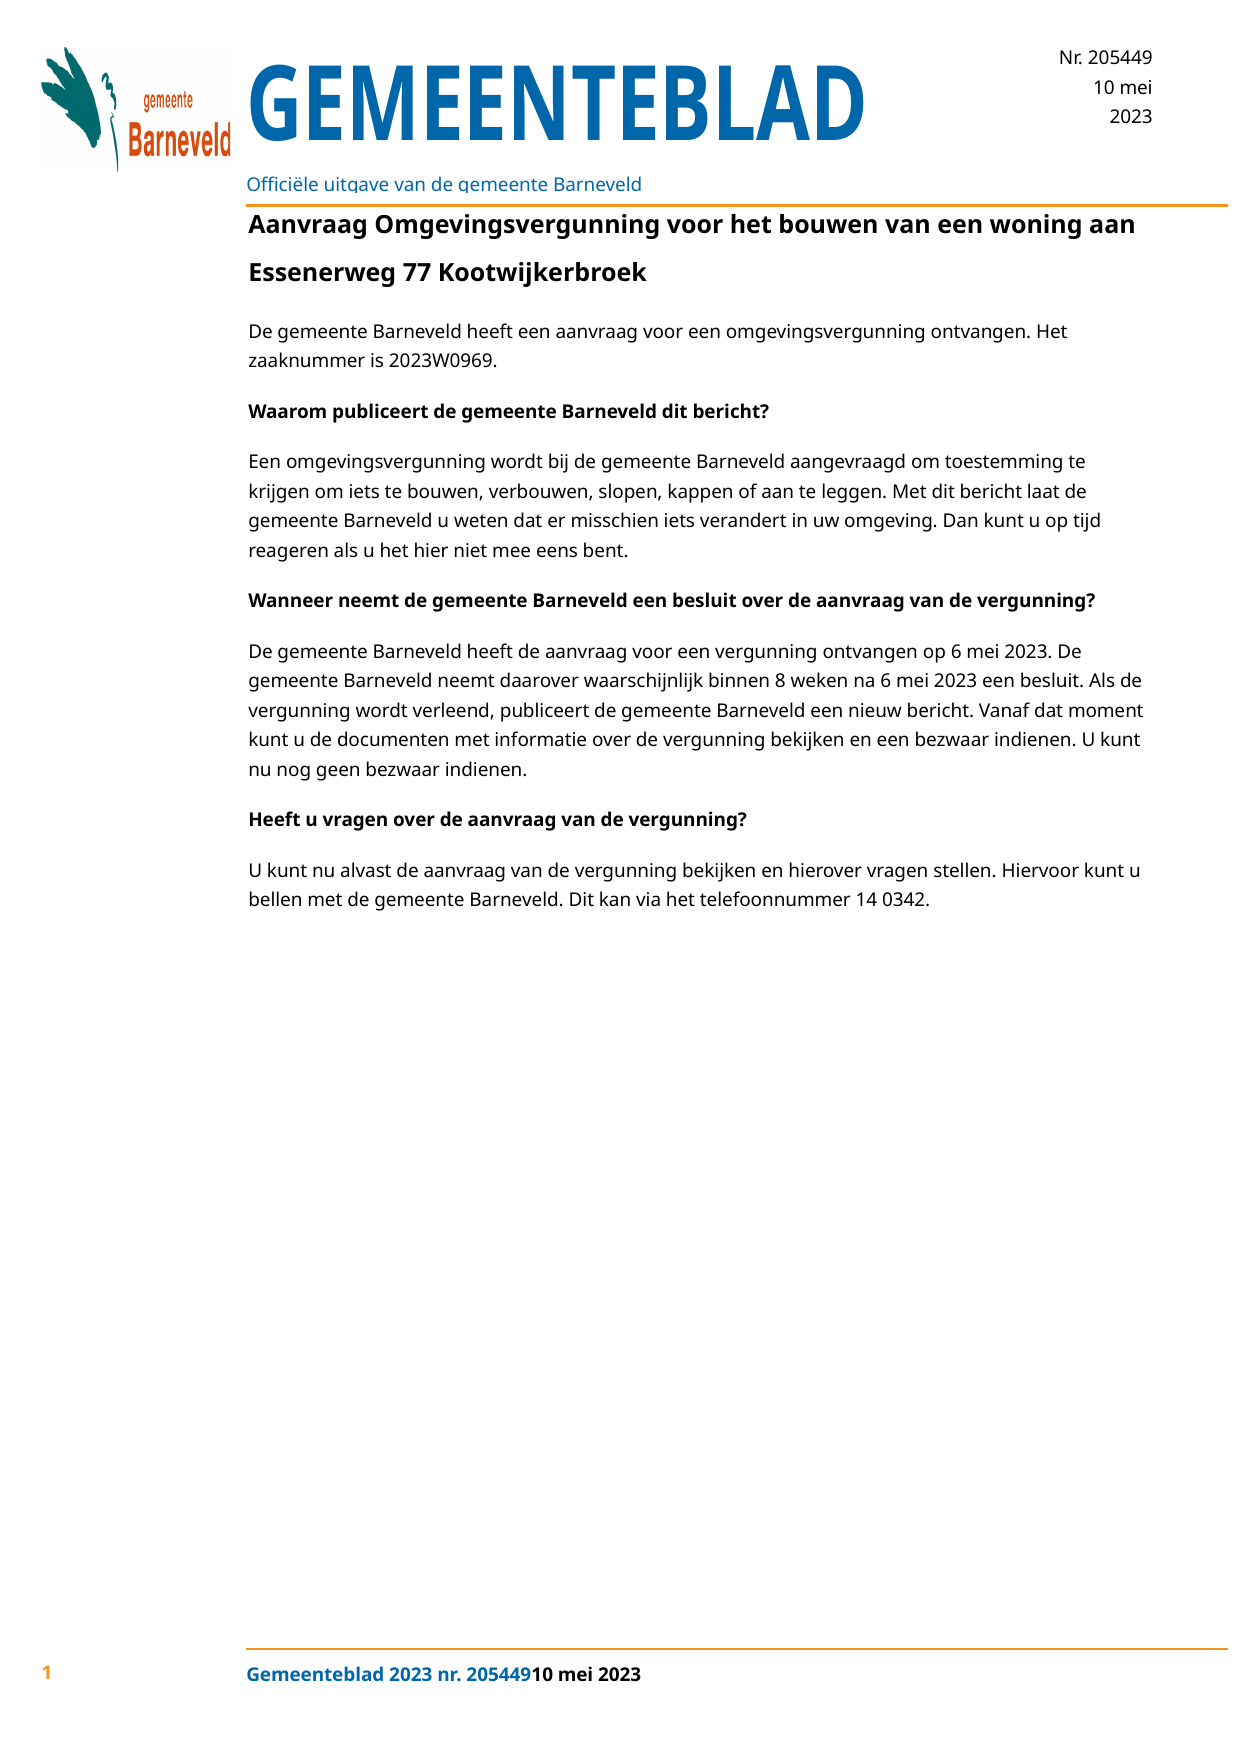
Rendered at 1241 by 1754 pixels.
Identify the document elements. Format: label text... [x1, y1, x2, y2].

text Aanvraag Omgevingsvergunning voor het bouwen van een woning aan Essenerweg 77 Kootwijkerbroek [248, 207, 1152, 288]
text Wanneer neemt de gemeente Barneveld een besluit over de aanvraag van de vergunning? [248, 587, 1152, 613]
text De gemeente Barneveld heeft de aanvraag voor een vergunning ontvangen op 6 mei 2023. De gemeente Barneveld neemt daarover waarschijnlijk binnen 8 weken na 6 mei 2023 een besluit. Als de vergunning wordt verleend, publiceert de gemeente Barneveld een nieuw bericht. Vanaf dat moment kunt u de documenten met informatie over de vergunning bekijken en een bezwaar indienen. U kunt nu nog geen bezwaar indienen. [248, 638, 1152, 782]
text Een omgevingsvergunning wordt bij de gemeente Barneveld aangevraagd om toestemming te krijgen om iets te bouwen, verbouwen, slopen, kappen of aan te leggen. Met dit bericht laat de gemeente Barneveld u weten dat er misschien iets verandert in uw omgeving. Dan kunt u op tijd reageren als u het hier niet mee eens bent. [248, 448, 1152, 563]
text Waarom publiceert de gemeente Barneveld dit bericht? [248, 398, 1152, 424]
text Heeft u vragen over de aanvraag van de vergunning? [248, 807, 1152, 832]
picture [41, 47, 231, 172]
text U kunt nu alvast de aanvraag van de vergunning bekijken en hierover vragen stellen. Hiervoor kunt u bellen met de gemeente Barneveld. Dit kan via het telefoonnummer 14 0342. [248, 857, 1152, 912]
text De gemeente Barneveld heeft een aanvraag voor een omgevingsvergunning ontvangen. Het zaaknummer is 2023W0969. [248, 318, 1152, 373]
